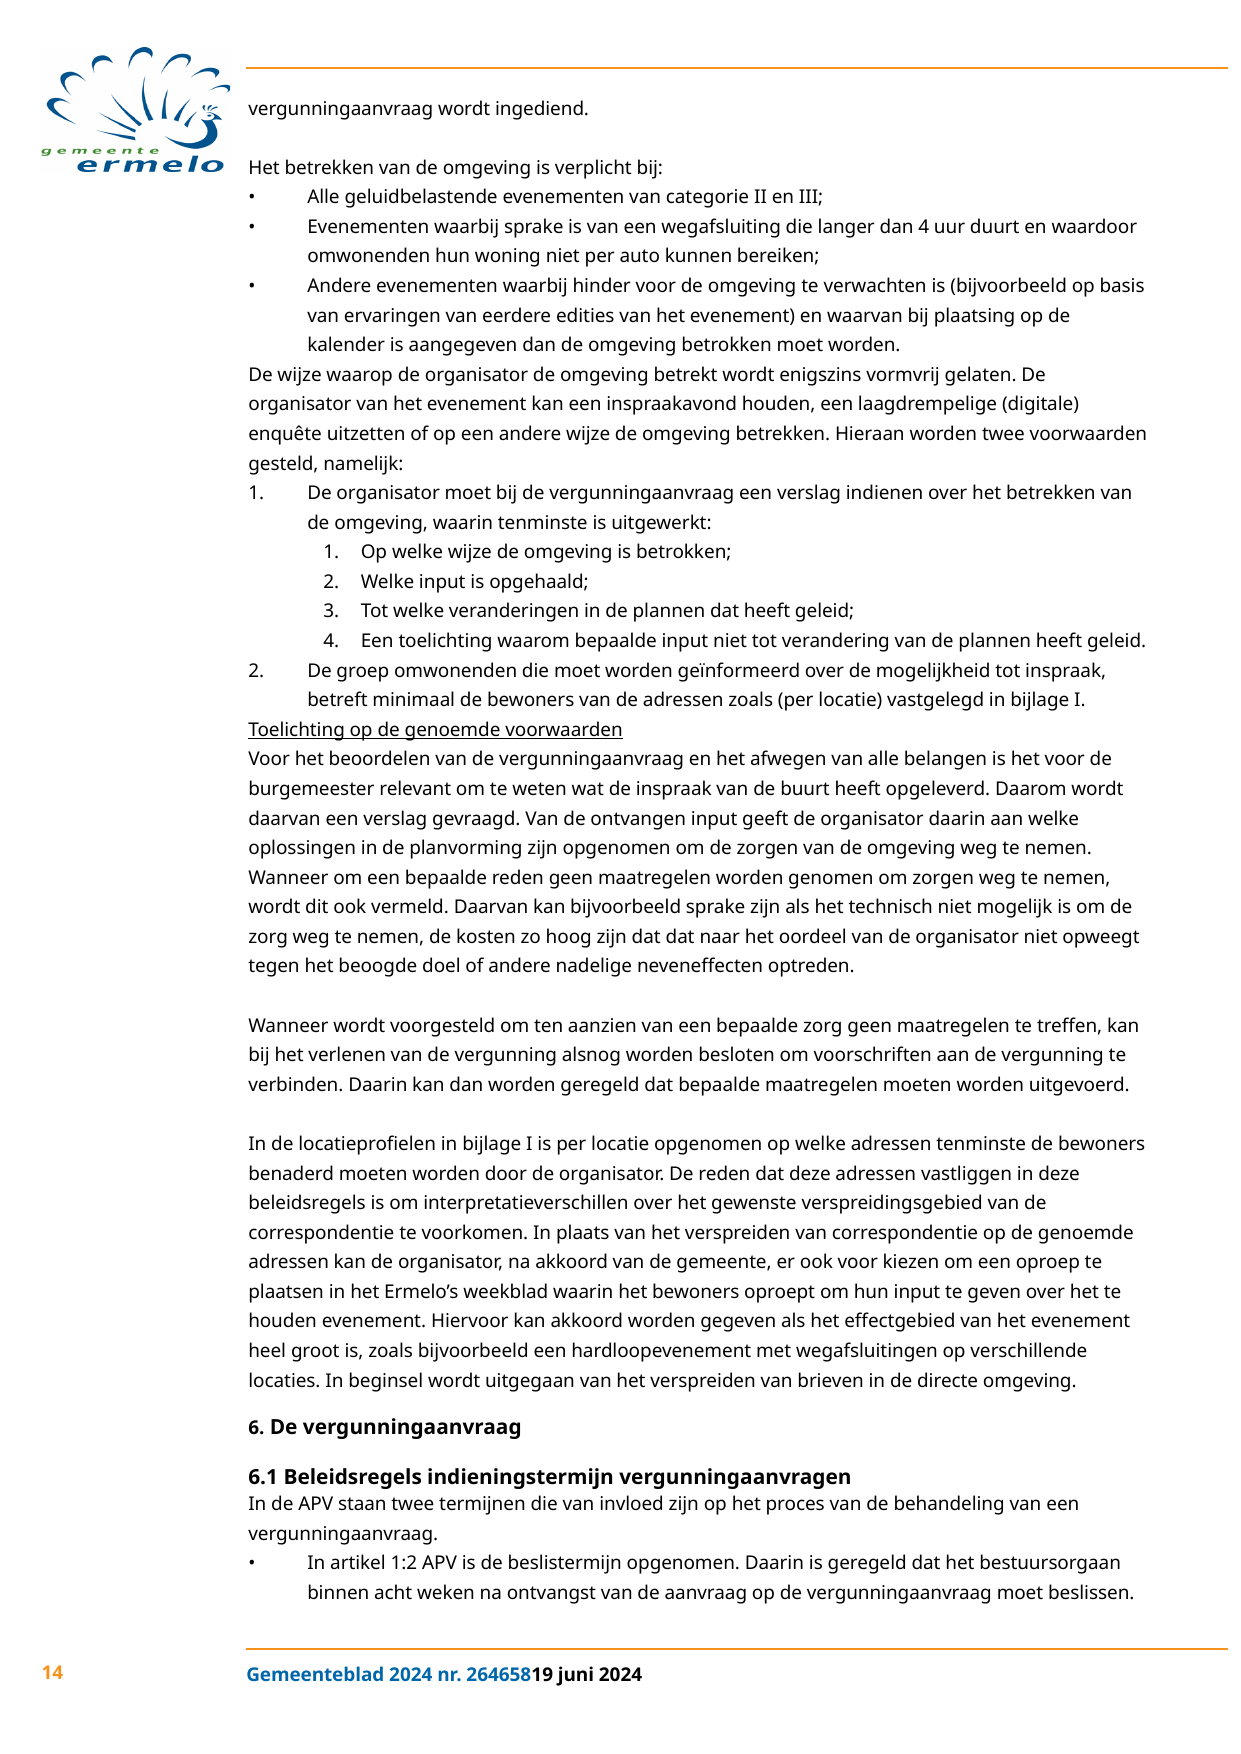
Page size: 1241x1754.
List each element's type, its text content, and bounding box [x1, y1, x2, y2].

text Voor het beoordelen van de vergunningaanvraag en het afwegen van alle belangen is het voor de burgemeester relevant om te weten wat de inspraak van de buurt heeft opgeleverd. Daarom wordt daarvan een verslag gevraagd. Van de ontvangen input geeft de organisator daarin aan welke oplossingen in de planvorming zijn opgenomen om de zorgen van de omgeving weg te nemen. Wanneer om een bepaalde reden geen maatregelen worden genomen om zorgen weg te nemen, wordt dit ook vermeld. Daarvan kan bijvoorbeeld sprake zijn als het technisch niet mogelijk is om de zorg weg te nemen, de kosten zo hoog zijn dat dat naar het oordeel van de organisator niet opweegt tegen het beoogde doel of andere nadelige neveneffecten optreden. [248, 746, 1152, 978]
text Toelichting op de genoemde voorwaarden [248, 716, 1152, 742]
text vergunningaanvraag wordt ingediend. [248, 95, 1152, 121]
list De organisator moet bij de vergunningaanvraag een verslag indienen over het betrekken van de omgeving, waarin tenminste is uitgewerkt: [248, 479, 1152, 535]
text In de locatieprofielen in bijlage I is per locatie opgenomen op welke adressen tenminste de bewoners benaderd moeten worden door de organisator. De reden dat deze adressen vastliggen in deze beleidsregels is om interpretatieverschillen over het gewenste verspreidingsgebied van de correspondentie te voorkomen. In plaats van het verspreiden van correspondentie op de genoemde adressen kan de organisator, na akkoord van de gemeente, er ook voor kiezen om een oproep te plaatsen in het Ermelo’s weekblad waarin het bewoners oproept om hun input te geven over het te houden evenement. Hiervoor kan akkoord worden gegeven als het effectgebied van het evenement heel groot is, zoals bijvoorbeeld een hardloopevenement met wegafsluitingen op verschillende locaties. In beginsel wordt uitgegaan van het verspreiden van brieven in de directe omgeving. [248, 1130, 1152, 1393]
list Welke input is opgehaald; [323, 568, 1152, 594]
text Het betrekken van de omgeving is verplicht bij: [248, 154, 1152, 180]
list Andere evenementen waarbij hinder voor de omgeving te verwachten is (bijvoorbeeld op basis van ervaringen van eerdere edities van het evenement) en waarvan bij plaatsing op de kalender is aangegeven dan de omgeving betrokken moet worden. [248, 272, 1152, 357]
text 6. De vergunningaanvraag [248, 1412, 1152, 1441]
text De wijze waarop de organisator de omgeving betrekt wordt enigszins vormvrij gelaten. De organisator van het evenement kan een inspraakavond houden, een laagdrempelige (digitale) enquête uitzetten of op een andere wijze de omgeving betrekken. Hieraan worden twee voorwaarden gesteld, namelijk: [248, 361, 1152, 476]
list Evenementen waarbij sprake is van een wegafsluiting die langer dan 4 uur duurt en waardoor omwonenden hun woning niet per auto kunnen bereiken; [248, 213, 1152, 268]
list De groep omwonenden die moet worden geïnformeerd over de mogelijkheid tot inspraak, betreft minimaal de bewoners van de adressen zoals (per locatie) vastgelegd in bijlage I. [248, 657, 1152, 712]
list Een toelichting waarom bepaalde input niet tot verandering van de plannen heeft geleid. [323, 627, 1152, 653]
text In de APV staan twee termijnen die van invloed zijn op het proces van de behandeling van een vergunningaanvraag. [248, 1490, 1152, 1546]
list Alle geluidbelastende evenementen van categorie II en III; [248, 183, 1152, 209]
list Tot welke veranderingen in de plannen dat heeft geleid; [323, 598, 1152, 623]
picture [41, 47, 231, 172]
text 6.1 Beleidsregels indieningstermijn vergunningaanvragen [248, 1462, 1152, 1490]
list Op welke wijze de omgeving is betrokken; [323, 538, 1152, 564]
list In artikel 1:2 APV is de beslistermijn opgenomen. Daarin is geregeld dat het bestuursorgaan binnen acht weken na ontvangst van de aanvraag op de vergunningaanvraag moet beslissen. [248, 1549, 1152, 1605]
text Wanneer wordt voorgesteld om ten aanzien van een bepaalde zorg geen maatregelen te treffen, kan bij het verlenen van de vergunning alsnog worden besloten om voorschriften aan de vergunning te verbinden. Daarin kan dan worden geregeld dat bepaalde maatregelen moeten worden uitgevoerd. [248, 1012, 1152, 1097]
